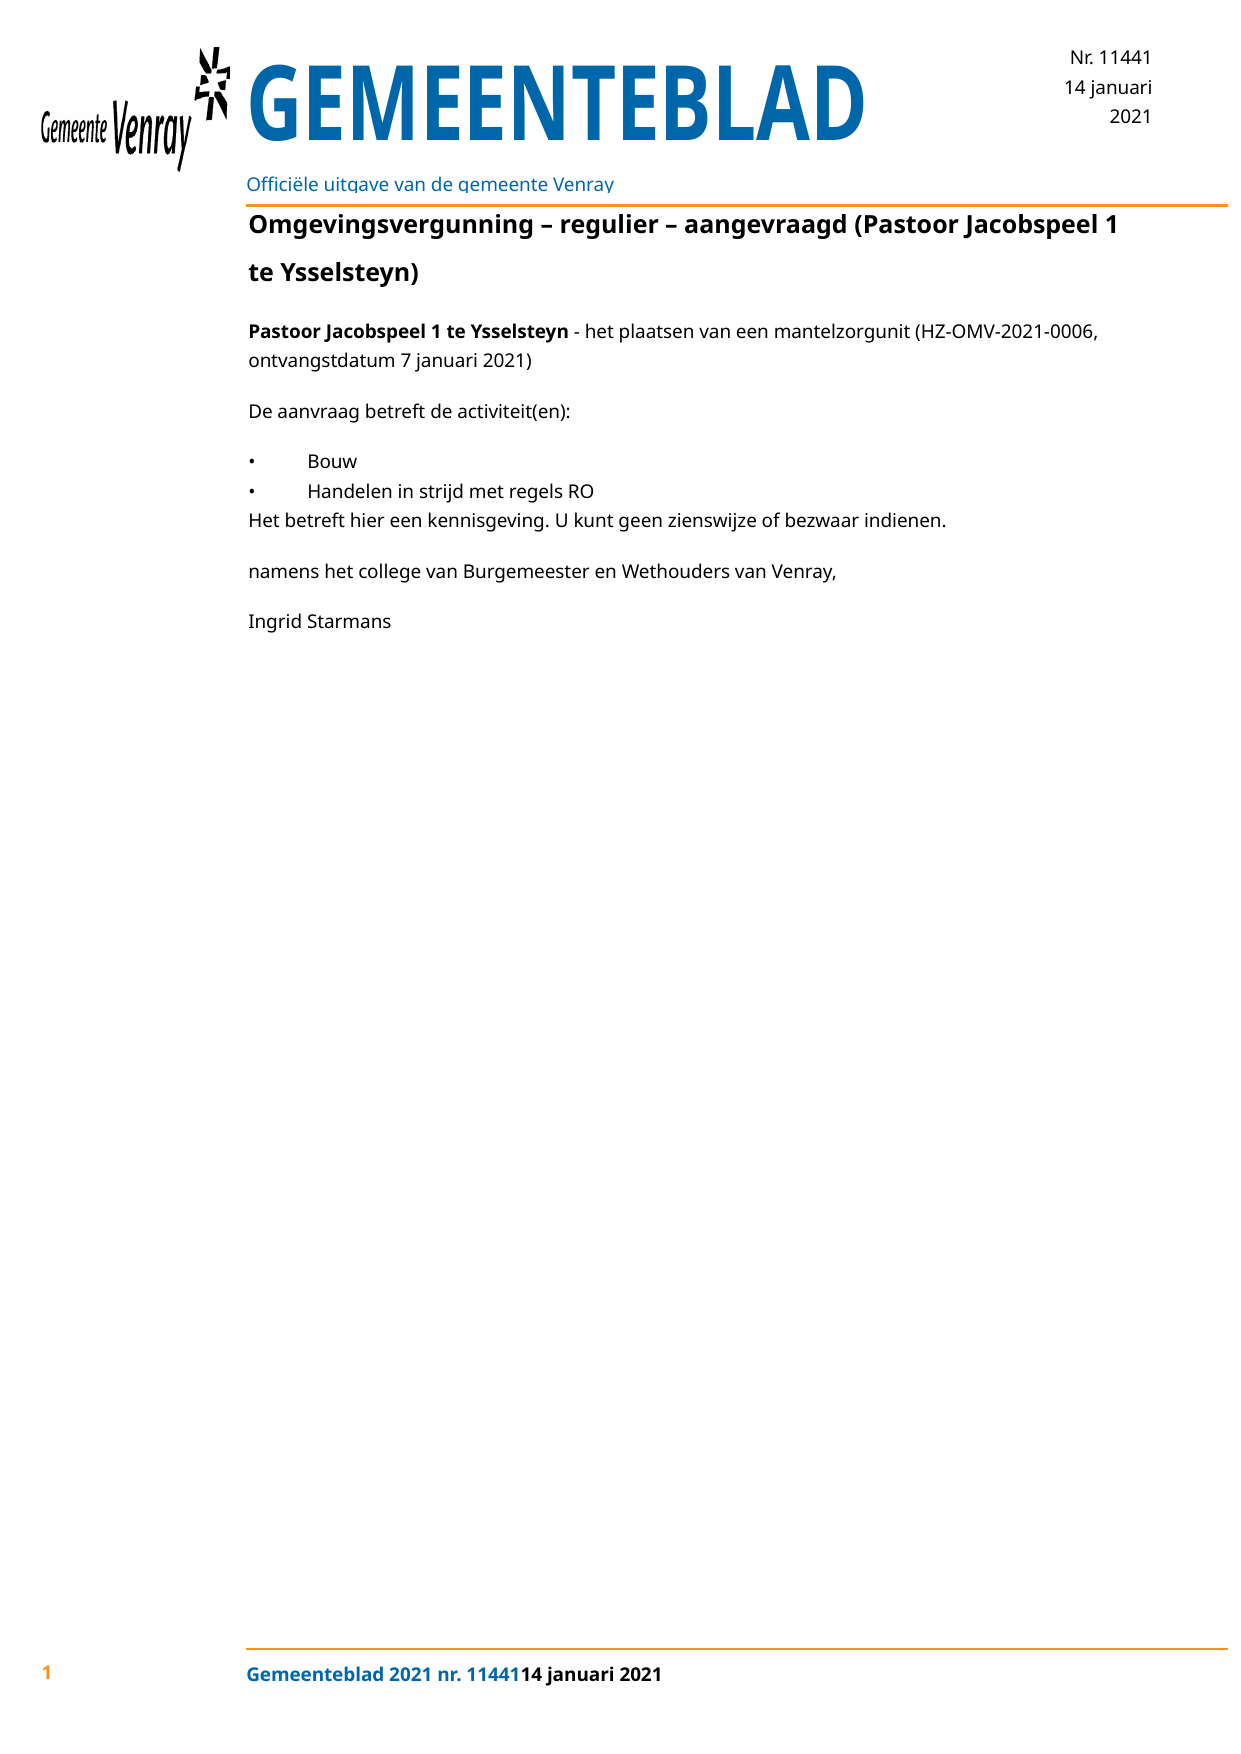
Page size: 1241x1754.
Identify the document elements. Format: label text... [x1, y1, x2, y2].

list Handelen in strijd met regels RO [248, 478, 1152, 504]
text namens het college van Burgemeester en Wethouders van Venray, [248, 558, 1152, 584]
text Het betreft hier een kennisgeving. U kunt geen zienswijze of bezwaar indienen. [248, 507, 1152, 533]
text De aanvraag betreft de activiteit(en): [248, 398, 1152, 424]
text Pastoor Jacobspeel 1 te Ysselsteyn - het plaatsen van een mantelzorgunit (HZ-OMV-2021-0006, ontvangstdatum 7 januari 2021) [248, 318, 1152, 373]
picture [41, 47, 231, 172]
list Bouw [248, 448, 1152, 474]
text Omgevingsvergunning – regulier – aangevraagd (Pastoor Jacobspeel 1 te Ysselsteyn) [248, 207, 1152, 288]
text Ingrid Starmans [248, 608, 1152, 634]
